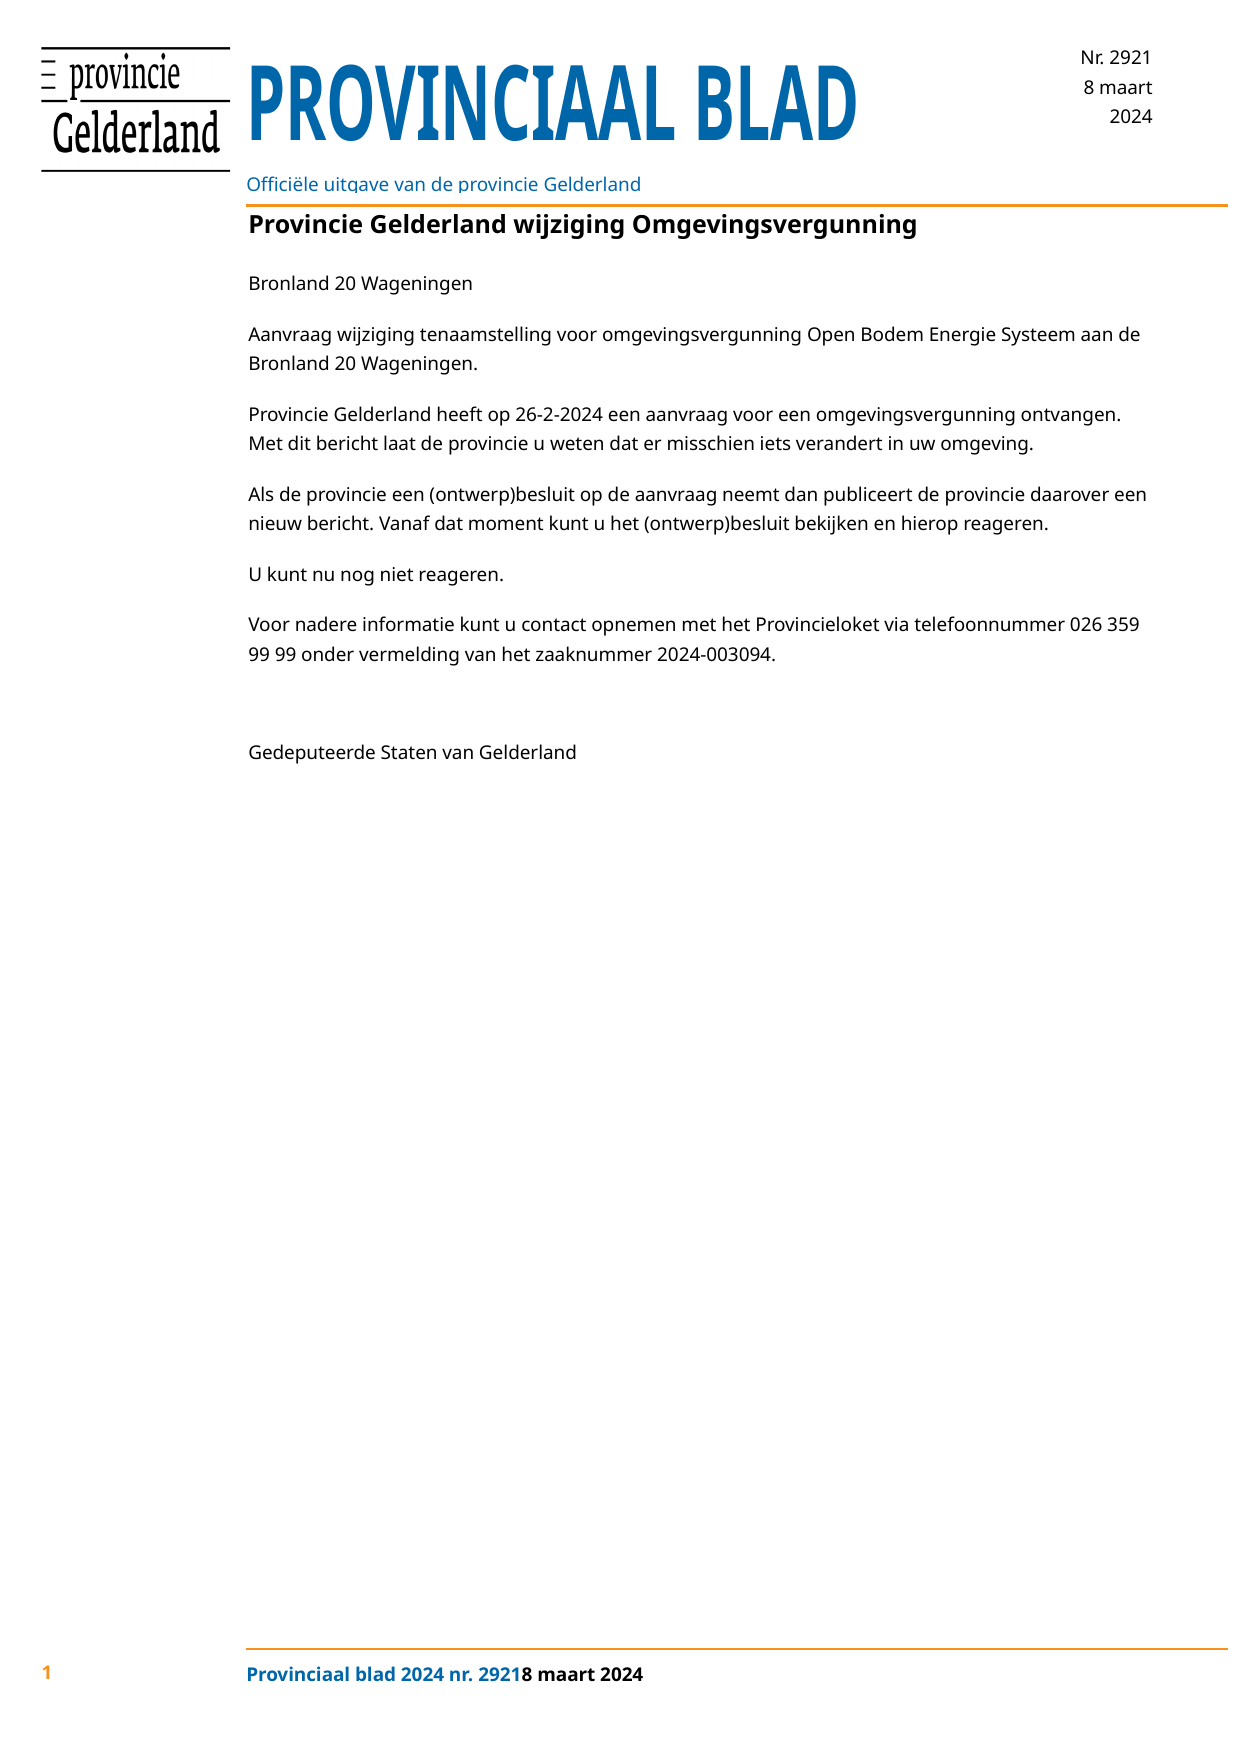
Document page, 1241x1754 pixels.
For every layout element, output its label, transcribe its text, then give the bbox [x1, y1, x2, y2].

text Provincie Gelderland wijziging Omgevingsvergunning [248, 207, 1152, 241]
text Provincie Gelderland heeft op 26-2-2024 een aanvraag voor een omgevingsvergunning ontvangen. Met dit bericht laat de provincie u weten dat er misschien iets verandert in uw omgeving. [248, 401, 1152, 456]
text Voor nadere informatie kunt u contact opnemen met het Provincieloket via telefoonnummer 026 359 99 99 onder vermelding van het zaaknummer 2024-003094. [248, 611, 1152, 666]
text U kunt nu nog niet reageren. [248, 561, 1152, 586]
picture [41, 47, 231, 172]
text Gedeputeerde Staten van Gelderland [248, 739, 1152, 765]
text Bronland 20 Wageningen [248, 270, 1152, 296]
text Aanvraag wijziging tenaamstelling voor omgevingsvergunning Open Bodem Energie Systeem aan de Bronland 20 Wageningen. [248, 321, 1152, 376]
text Als de provincie een (ontwerp)besluit op de aanvraag neemt dan publiceert de provincie daarover een nieuw bericht. Vanaf dat moment kunt u het (ontwerp)besluit bekijken en hierop reageren. [248, 481, 1152, 536]
